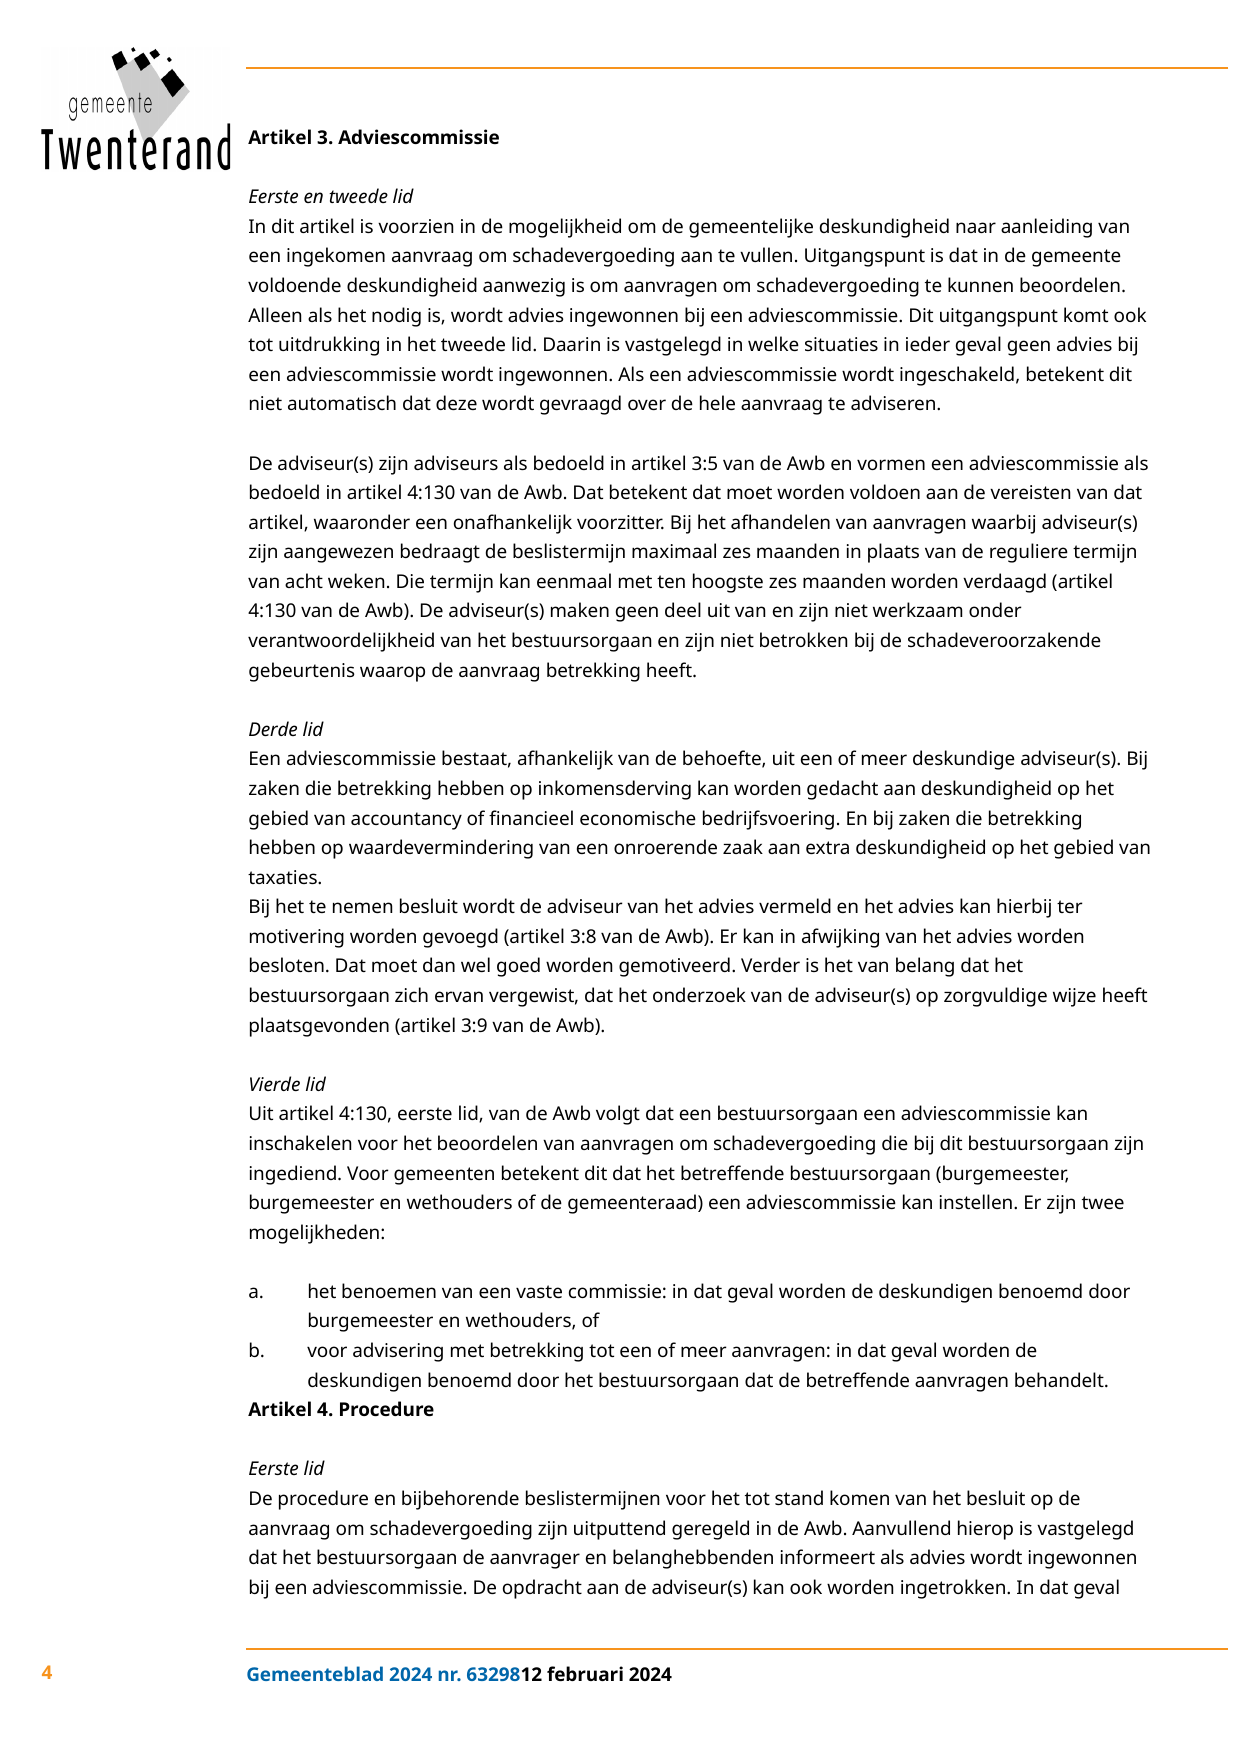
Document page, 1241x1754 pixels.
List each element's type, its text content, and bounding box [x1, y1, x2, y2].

text Bij het te nemen besluit wordt de adviseur van het advies vermeld en het advies kan hierbij ter motivering worden gevoegd (artikel 3:8 van de Awb). Er kan in afwijking van het advies worden besloten. Dat moet dan wel goed worden gemotiveerd. Verder is het van belang dat het bestuursorgaan zich ervan vergewist, dat het onderzoek van de adviseur(s) op zorgvuldige wijze heeft plaatsgevonden (artikel 3:9 van de Awb). [248, 893, 1152, 1038]
picture [41, 47, 231, 172]
text Eerste en tweede lid [248, 183, 1152, 209]
list het benoemen van een vaste commissie: in dat geval worden de deskundigen benoemd door burgemeester en wethouders, of [248, 1278, 1152, 1333]
text In dit artikel is voorzien in de mogelijkheid om de gemeentelijke deskundigheid naar aanleiding van een ingekomen aanvraag om schadevergoeding aan te vullen. Uitgangspunt is dat in de gemeente voldoende deskundigheid aanwezig is om aanvragen om schadevergoeding te kunnen beoordelen. Alleen als het nodig is, wordt advies ingewonnen bij een adviescommissie. Dit uitgangspunt komt ook tot uitdrukking in het tweede lid. Daarin is vastgelegd in welke situaties in ieder geval geen advies bij een adviescommissie wordt ingewonnen. Als een adviescommissie wordt ingeschakeld, betekent dit niet automatisch dat deze wordt gevraagd over de hele aanvraag te adviseren. [248, 213, 1152, 416]
list voor advisering met betrekking tot een of meer aanvragen: in dat geval worden de deskundigen benoemd door het bestuursorgaan dat de betreffende aanvragen behandelt. [248, 1337, 1152, 1393]
text Artikel 4. Procedure [248, 1396, 1152, 1422]
text Eerste lid [248, 1456, 1152, 1481]
text Artikel 3. Adviescommissie [248, 124, 1152, 150]
text Een adviescommissie bestaat, afhankelijk van de behoefte, uit een of meer deskundige adviseur(s). Bij zaken die betrekking hebben op inkomensderving kan worden gedacht aan deskundigheid op het gebied van accountancy of financieel economische bedrijfsvoering. En bij zaken die betrekking hebben op waardevermindering van een onroerende zaak aan extra deskundigheid op het gebied van taxaties. [248, 746, 1152, 890]
text Derde lid [248, 716, 1152, 742]
text De adviseur(s) zijn adviseurs als bedoeld in artikel 3:5 van de Awb en vormen een adviescommissie als bedoeld in artikel 4:130 van de Awb. Dat betekent dat moet worden voldoen aan de vereisten van dat artikel, waaronder een onafhankelijk voorzitter. Bij het afhandelen van aanvragen waarbij adviseur(s) zijn aangewezen bedraagt de beslistermijn maximaal zes maanden in plaats van de reguliere termijn van acht weken. Die termijn kan eenmaal met ten hoogste zes maanden worden verdaagd (artikel 4:130 van de Awb). De adviseur(s) maken geen deel uit van en zijn niet werkzaam onder verantwoordelijkheid van het bestuursorgaan en zijn niet betrokken bij de schadeveroorzakende gebeurtenis waarop de aanvraag betrekking heeft. [248, 450, 1152, 683]
text Uit artikel 4:130, eerste lid, van de Awb volgt dat een bestuursorgaan een adviescommissie kan inschakelen voor het beoordelen van aanvragen om schadevergoeding die bij dit bestuursorgaan zijn ingediend. Voor gemeenten betekent dit dat het betreffende bestuursorgaan (burgemeester, burgemeester en wethouders of de gemeenteraad) een adviescommissie kan instellen. Er zijn twee mogelijkheden: [248, 1101, 1152, 1245]
text Vierde lid [248, 1071, 1152, 1097]
text De procedure en bijbehorende beslistermijnen voor het tot stand komen van het besluit op de aanvraag om schadevergoeding zijn uitputtend geregeld in de Awb. Aanvullend hierop is vastgelegd dat het bestuursorgaan de aanvrager en belanghebbenden informeert als advies wordt ingewonnen bij een adviescommissie. De opdracht aan de adviseur(s) kan ook worden ingetrokken. In dat geval [248, 1485, 1152, 1600]
